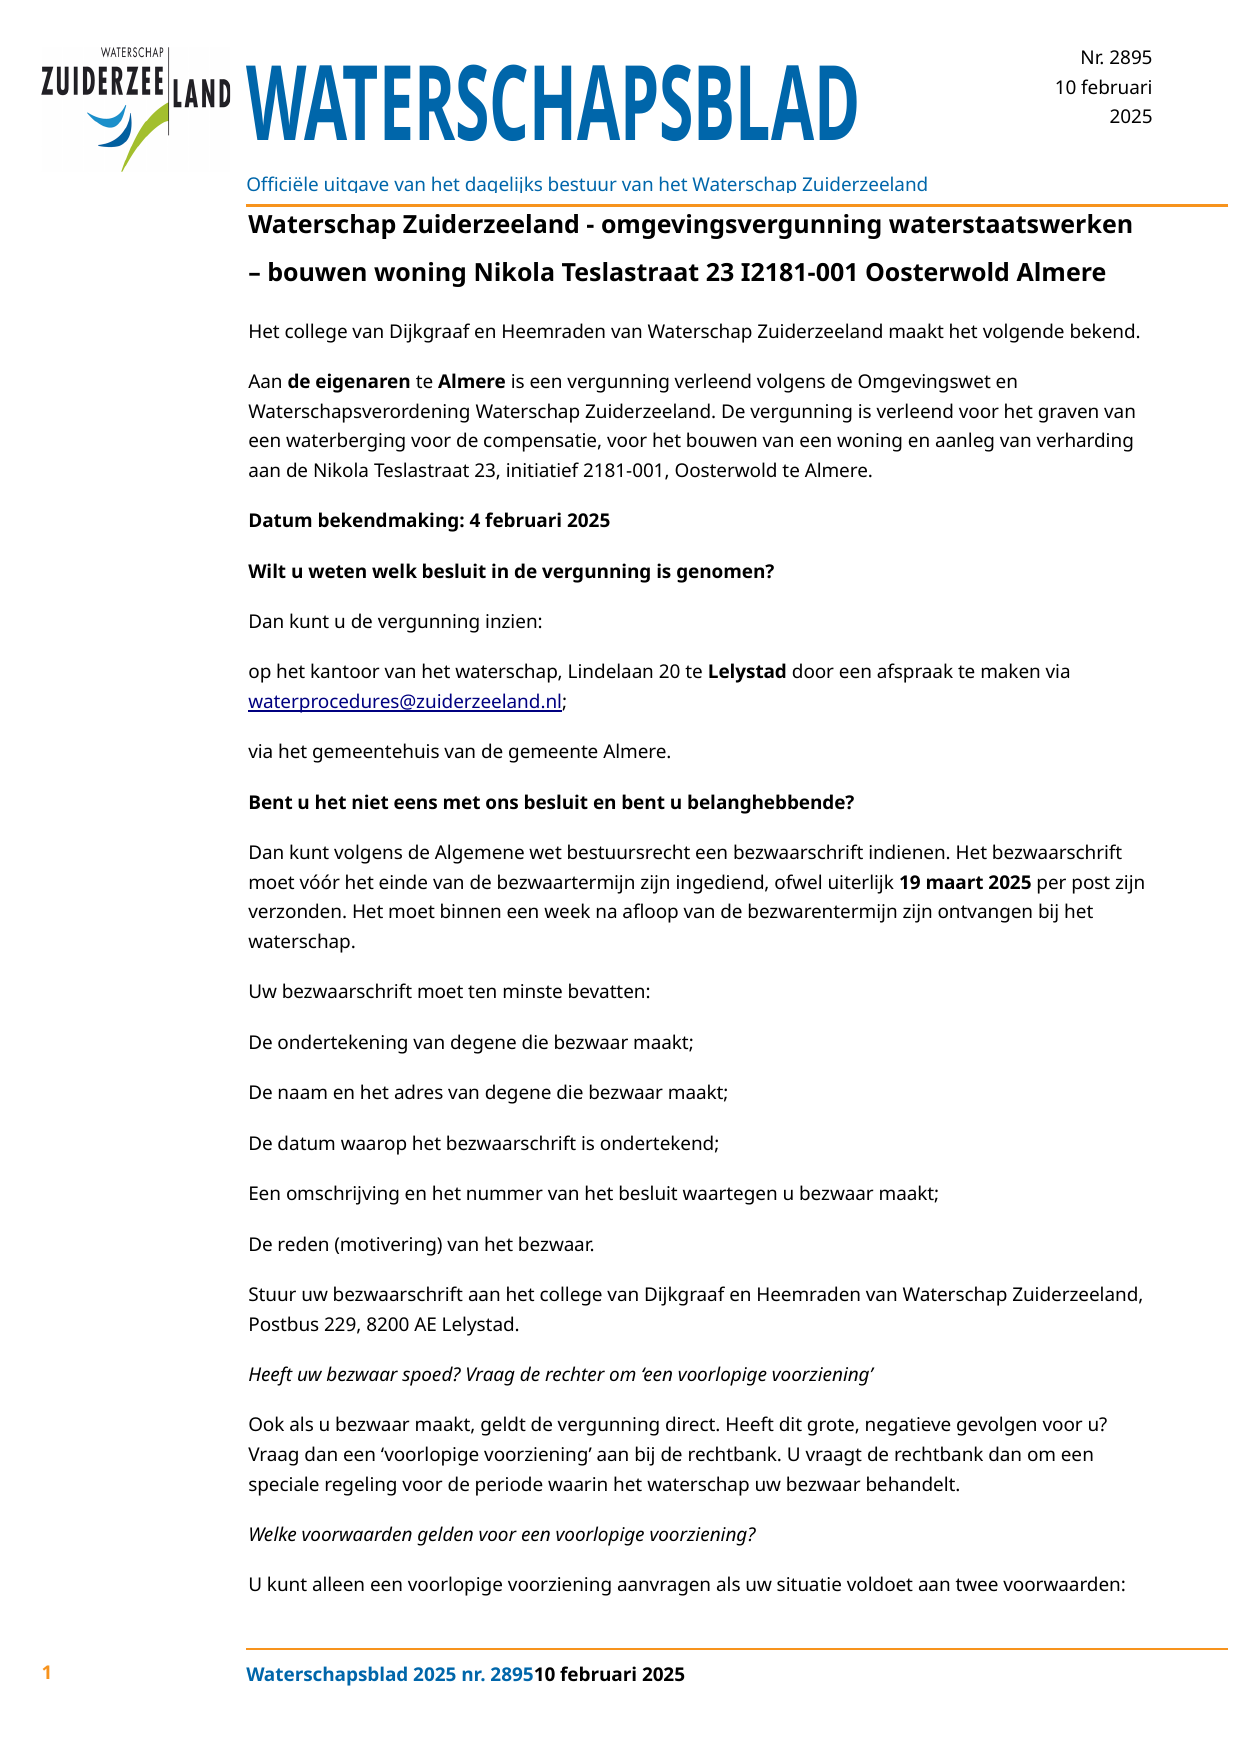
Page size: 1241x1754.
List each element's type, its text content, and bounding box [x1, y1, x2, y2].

text Welke voorwaarden gelden voor een voorlopige voorziening? [248, 1521, 1152, 1547]
text op het kantoor van het waterschap, Lindelaan 20 te Lelystad door een afspraak te maken via waterprocedures@zuiderzeeland.nl; [248, 659, 1152, 714]
text Wilt u weten welk besluit in de vergunning is genomen? [248, 558, 1152, 584]
text Waterschap Zuiderzeeland - omgevingsvergunning waterstaatswerken – bouwen woning Nikola Teslastraat 23 I2181-001 Oosterwold Almere [248, 207, 1152, 288]
text Stuur uw bezwaarschrift aan het college van Dijkgraaf en Heemraden van Waterschap Zuiderzeeland, Postbus 229, 8200 AE Lelystad. [248, 1281, 1152, 1337]
text Ook als u bezwaar maakt, geldt de vergunning direct. Heeft dit grote, negatieve gevolgen voor u? Vraag dan een ‘voorlopige voorziening’ aan bij de rechtbank. U vraagt de rechtbank dan om een speciale regeling voor de periode waarin het waterschap uw bezwaar behandelt. [248, 1412, 1152, 1497]
text Aan de eigenaren te Almere is een vergunning verleend volgens de Omgevingswet en Waterschapsverordening Waterschap Zuiderzeeland. De vergunning is verleend voor het graven van een waterberging voor de compensatie, voor het bouwen van een woning en aanleg van verharding aan de Nikola Teslastraat 23, initiatief 2181-001, Oosterwold te Almere. [248, 368, 1152, 483]
text Bent u het niet eens met ons besluit en bent u belanghebbende? [248, 789, 1152, 815]
text Dan kunt volgens de Algemene wet bestuursrecht een bezwaarschrift indienen. Het bezwaarschrift moet vóór het einde van de bezwaartermijn zijn ingediend, ofwel uiterlijk 19 maart 2025 per post zijn verzonden. Het moet binnen een week na afloop van de bezwarentermijn zijn ontvangen bij het waterschap. [248, 839, 1152, 954]
text De datum waarop het bezwaarschrift is ondertekend; [248, 1130, 1152, 1156]
picture [41, 47, 231, 172]
text Uw bezwaarschrift moet ten minste bevatten: [248, 979, 1152, 1004]
text Heeft uw bezwaar spoed? Vraag de rechter om ‘een voorlopige voorziening’ [248, 1361, 1152, 1387]
text De ondertekening van degene die bezwaar maakt; [248, 1029, 1152, 1055]
text Een omschrijving en het nummer van het besluit waartegen u bezwaar maakt; [248, 1180, 1152, 1206]
text Datum bekendmaking: 4 februari 2025 [248, 507, 1152, 533]
text Dan kunt u de vergunning inzien: [248, 608, 1152, 634]
text Het college van Dijkgraaf en Heemraden van Waterschap Zuiderzeeland maakt het volgende bekend. [248, 318, 1152, 344]
text via het gemeentehuis van de gemeente Almere. [248, 739, 1152, 764]
text De reden (motivering) van het bezwaar. [248, 1231, 1152, 1257]
text U kunt alleen een voorlopige voorziening aanvragen als uw situatie voldoet aan twee voorwaarden: [248, 1572, 1152, 1597]
text De naam en het adres van degene die bezwaar maakt; [248, 1079, 1152, 1105]
